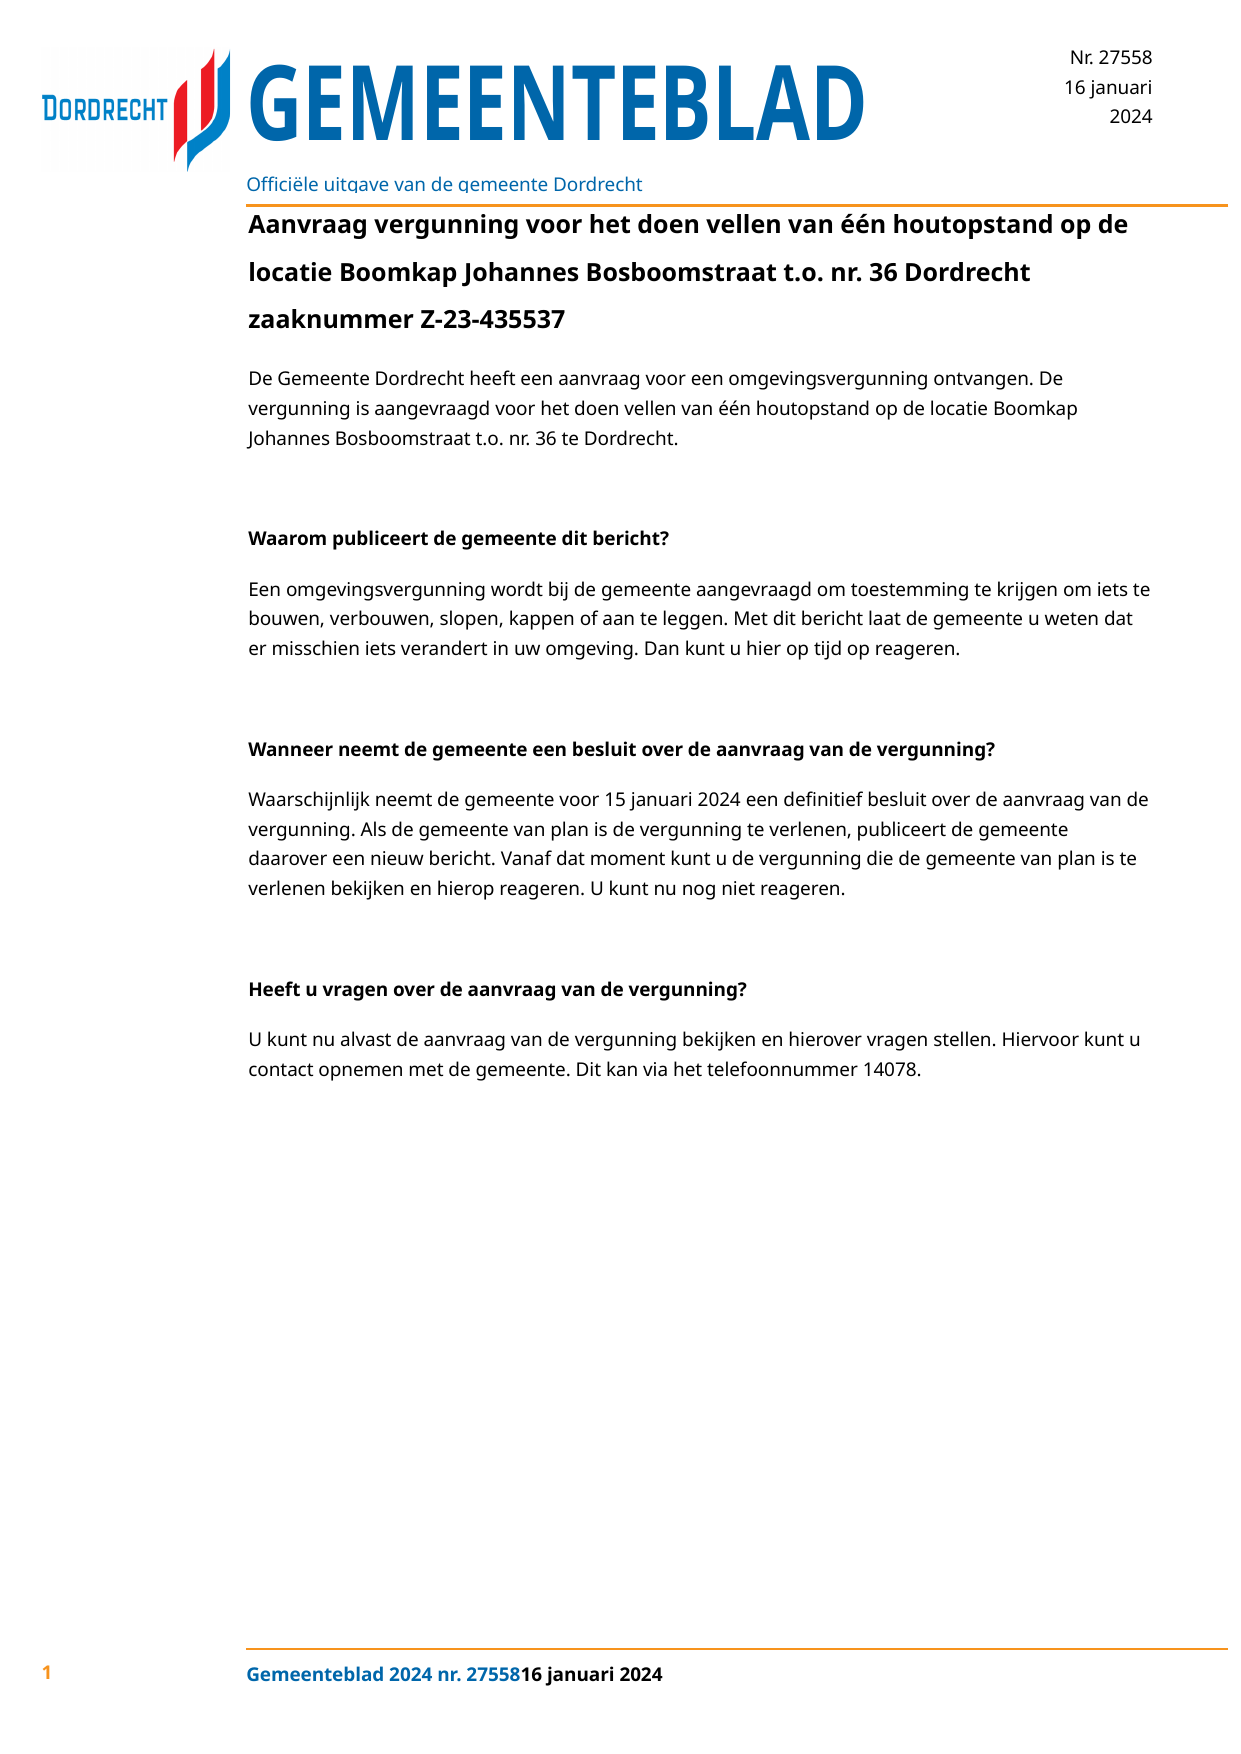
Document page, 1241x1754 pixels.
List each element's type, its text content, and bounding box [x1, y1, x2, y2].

picture [41, 47, 231, 172]
text Wanneer neemt de gemeente een besluit over de aanvraag van de vergunning? [248, 736, 1152, 762]
text Heeft u vragen over de aanvraag van de vergunning? [248, 976, 1152, 1002]
text Waarschijnlijk neemt de gemeente voor 15 januari 2024 een definitief besluit over de aanvraag van de vergunning. Als de gemeente van plan is de vergunning te verlenen, publiceert de gemeente daarover een nieuw bericht. Vanaf dat moment kunt u de vergunning die de gemeente van plan is te verlenen bekijken en hierop reageren. U kunt nu nog niet reageren. [248, 786, 1152, 901]
text U kunt nu alvast de aanvraag van de vergunning bekijken en hierover vragen stellen. Hiervoor kunt u contact opnemen met de gemeente. Dit kan via het telefoonnummer 14078. [248, 1026, 1152, 1082]
text Een omgevingsvergunning wordt bij de gemeente aangevraagd om toestemming te krijgen om iets te bouwen, verbouwen, slopen, kappen of aan te leggen. Met dit bericht laat de gemeente u weten dat er misschien iets verandert in uw omgeving. Dan kunt u hier op tijd op reageren. [248, 576, 1152, 661]
text Waarom publiceert de gemeente dit bericht? [248, 526, 1152, 551]
text De Gemeente Dordrecht heeft een aanvraag voor een omgevingsvergunning ontvangen. De vergunning is aangevraagd voor het doen vellen van één houtopstand op de locatie Boomkap Johannes Bosboomstraat t.o. nr. 36 te Dordrecht. [248, 366, 1152, 450]
text Aanvraag vergunning voor het doen vellen van één houtopstand op de locatie Boomkap Johannes Bosboomstraat t.o. nr. 36 Dordrecht zaaknummer Z-23-435537 [248, 207, 1152, 336]
